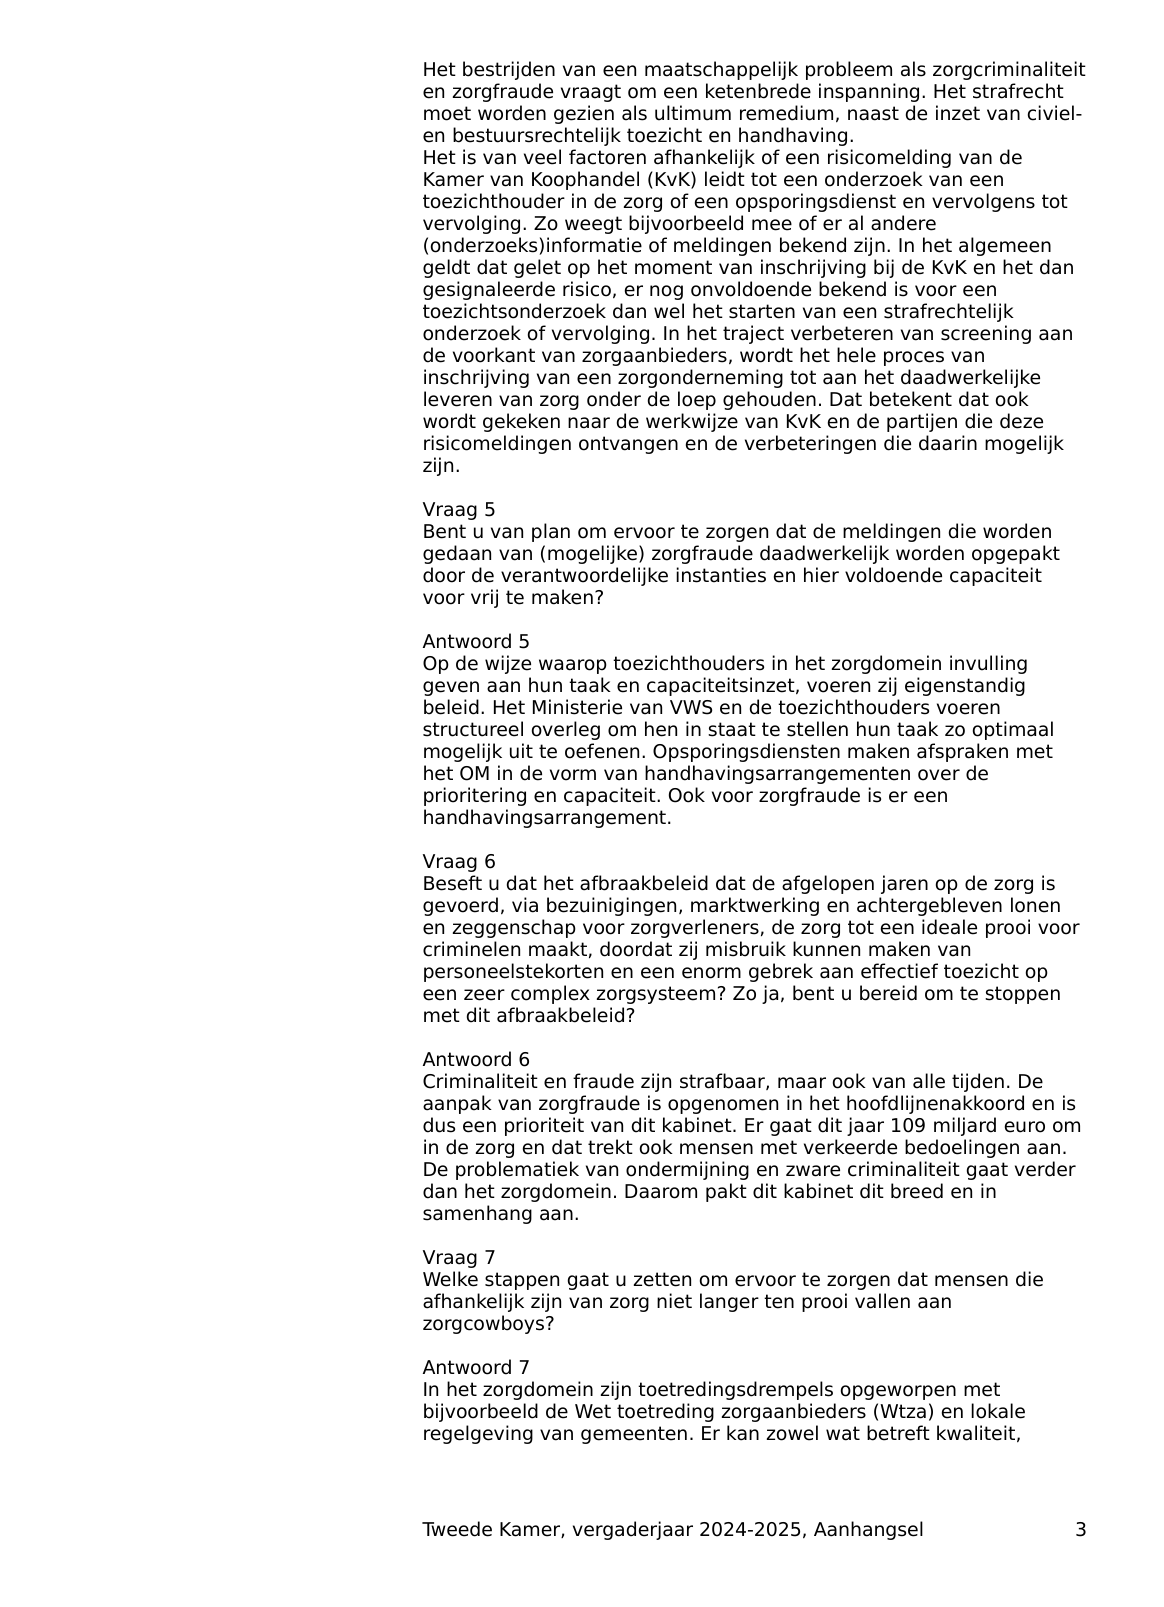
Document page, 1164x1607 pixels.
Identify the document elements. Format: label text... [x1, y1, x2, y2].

text Antwoord 6 [422, 1049, 1087, 1071]
text Op de wijze waarop toezichthouders in het zorgdomein invulling geven aan hun taak en capaciteitsinzet, voeren zij eigenstandig beleid. Het Ministerie van VWS en de toezichthouders voeren structureel overleg om hen in staat te stellen hun taak zo optimaal mogelijk uit te oefenen. Opsporingsdiensten maken afspraken met het OM in de vorm van handhavingsarrangementen over de prioritering en capaciteit. Ook voor zorgfraude is er een handhavingsarrangement. [422, 653, 1087, 829]
text Het is van veel factoren afhankelijk of een risicomelding van de Kamer van Koophandel (KvK) leidt tot een onderzoek van een toezichthouder in de zorg of een opsporingsdienst en vervolgens tot vervolging. Zo weegt bijvoorbeeld mee of er al andere (onderzoeks)informatie of meldingen bekend zijn. In het algemeen geldt dat gelet op het moment van inschrijving bij de KvK en het dan gesignaleerde risico, er nog onvoldoende bekend is voor een toezichtsonderzoek dan wel het starten van een strafrechtelijk onderzoek of vervolging. In het traject verbeteren van screening aan de voorkant van zorgaanbieders, wordt het hele proces van inschrijving van een zorgonderneming tot aan het daadwerkelijke leveren van zorg onder de loep gehouden. Dat betekent dat ook wordt gekeken naar de werkwijze van KvK en de partijen die deze risicomeldingen ontvangen en de verbeteringen die daarin mogelijk zijn. [422, 147, 1087, 477]
text Vraag 6 [422, 851, 1087, 873]
text Antwoord 5 [422, 631, 1087, 653]
text Beseft u dat het afbraakbeleid dat de afgelopen jaren op de zorg is gevoerd, via bezuinigingen, marktwerking en achtergebleven lonen en zeggenschap voor zorgverleners, de zorg tot een ideale prooi voor criminelen maakt, doordat zij misbruik kunnen maken van personeelstekorten en een enorm gebrek aan effectief toezicht op een zeer complex zorgsysteem? Zo ja, bent u bereid om te stoppen met dit afbraakbeleid? [422, 873, 1087, 1027]
text Criminaliteit en fraude zijn strafbaar, maar ook van alle tijden. De aanpak van zorgfraude is opgenomen in het hoofdlijnenakkoord en is dus een prioriteit van dit kabinet. Er gaat dit jaar 109 miljard euro om in de zorg en dat trekt ook mensen met verkeerde bedoelingen aan. De problematiek van ondermijning en zware criminaliteit gaat verder dan het zorgdomein. Daarom pakt dit kabinet dit breed en in samenhang aan. [422, 1071, 1087, 1225]
text Vraag 5 [422, 499, 1087, 521]
text Het bestrijden van een maatschappelijk probleem als zorgcriminaliteit en zorgfraude vraagt om een ketenbrede inspanning. Het strafrecht moet worden gezien als ultimum remedium, naast de inzet van civiel- en bestuursrechtelijk toezicht en handhaving. [422, 59, 1087, 147]
text Antwoord 7 [422, 1357, 1087, 1379]
text Vraag 7 [422, 1247, 1087, 1269]
text In het zorgdomein zijn toetredingsdrempels opgeworpen met bijvoorbeeld de Wet toetreding zorgaanbieders (Wtza) en lokale regelgeving van gemeenten. Er kan zowel wat betreft kwaliteit, [422, 1379, 1087, 1445]
text Welke stappen gaat u zetten om ervoor te zorgen dat mensen die afhankelijk zijn van zorg niet langer ten prooi vallen aan zorgcowboys? [422, 1269, 1087, 1335]
text Bent u van plan om ervoor te zorgen dat de meldingen die worden gedaan van (mogelijke) zorgfraude daadwerkelijk worden opgepakt door de verantwoordelijke instanties en hier voldoende capaciteit voor vrij te maken? [422, 521, 1087, 609]
